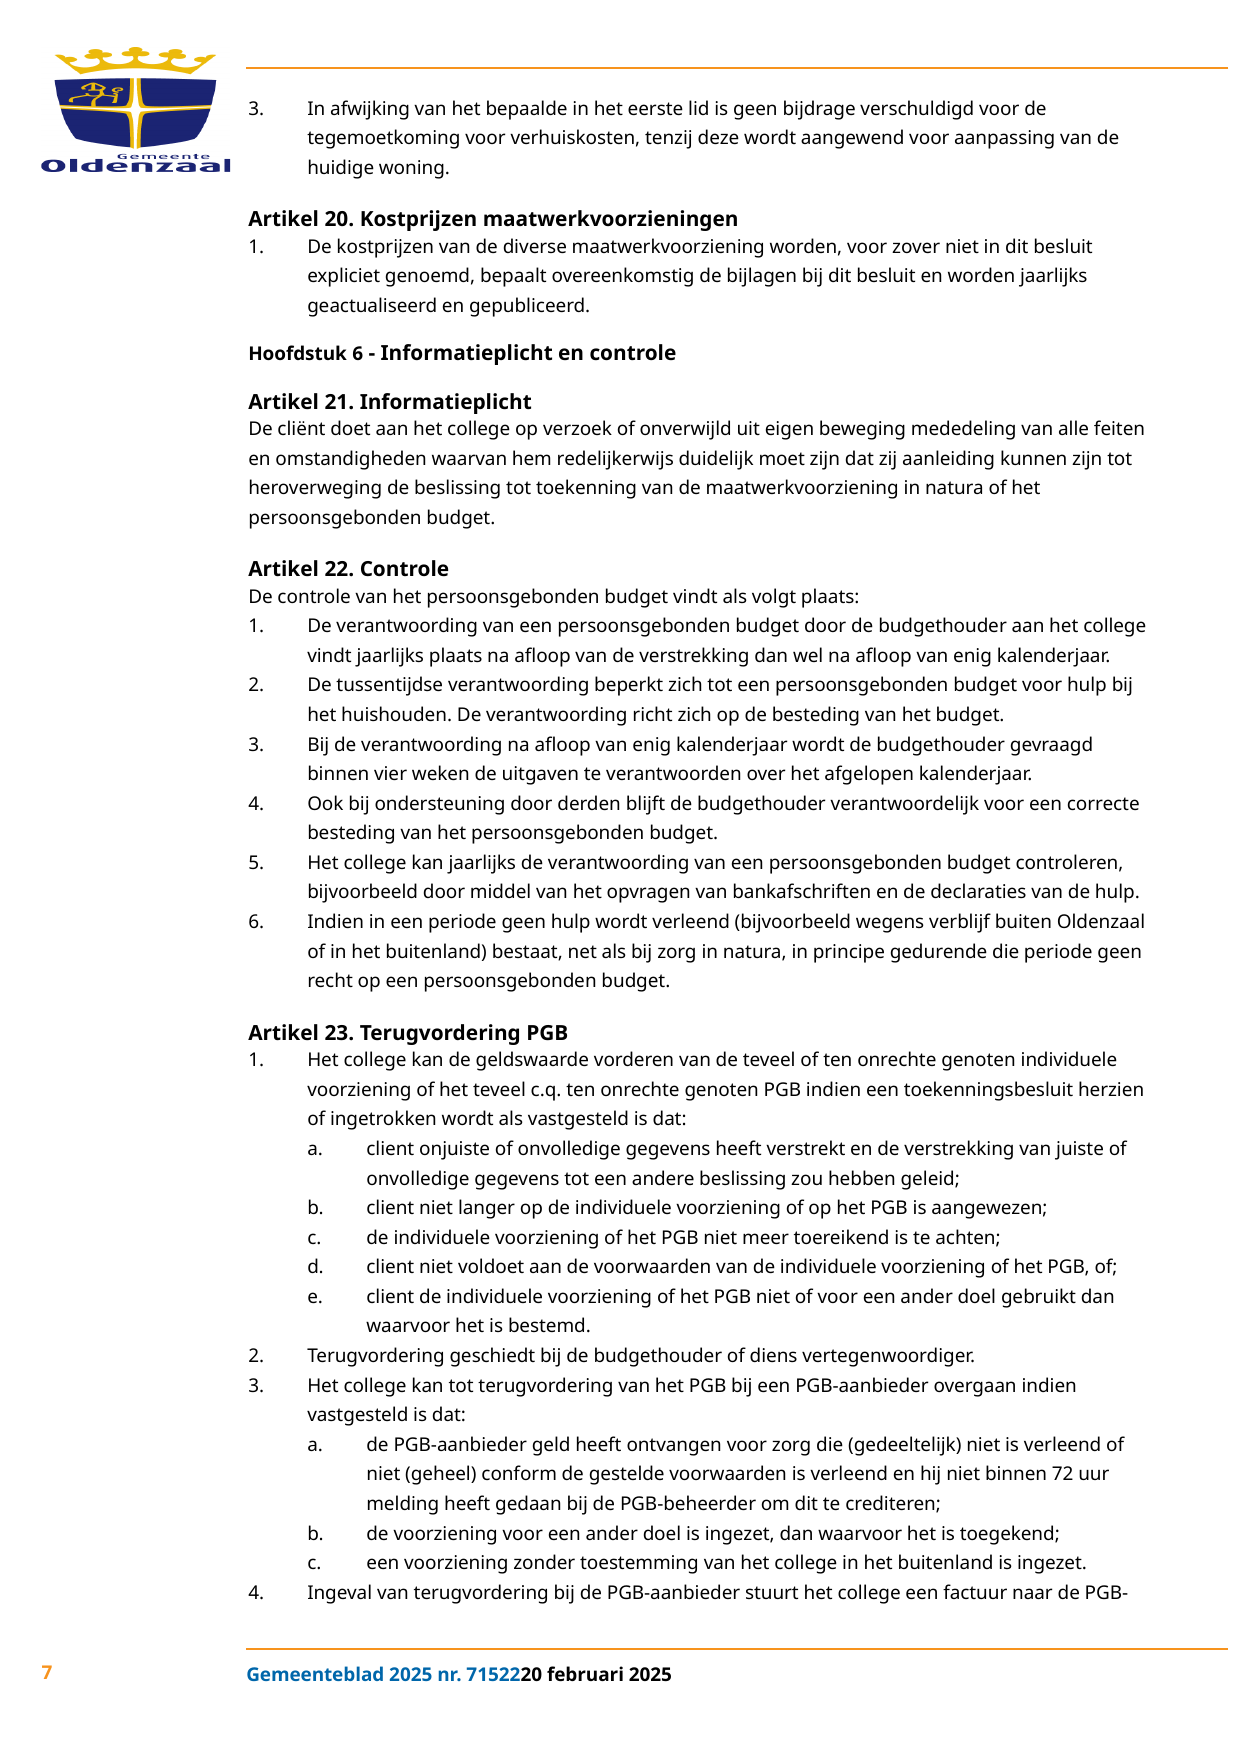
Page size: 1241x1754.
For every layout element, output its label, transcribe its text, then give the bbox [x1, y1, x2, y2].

list Ingeval van terugvordering bij de PGB-aanbieder stuurt het college een factuur naar de PGB- [248, 1579, 1152, 1604]
picture [41, 47, 231, 172]
list De verantwoording van een persoonsgebonden budget door de budgethouder aan het college vindt jaarlijks plaats na afloop van de verstrekking dan wel na afloop van enig kalenderjaar. [248, 612, 1152, 668]
list client onjuiste of onvolledige gegevens heeft verstrekt en de verstrekking van juiste of onvolledige gegevens tot een andere beslissing zou hebben geleid; [307, 1135, 1152, 1190]
text Artikel 22. Controle [248, 554, 1152, 583]
list De tussentijdse verantwoording beperkt zich tot een persoonsgebonden budget voor hulp bij het huishouden. De verantwoording richt zich op de besteding van het budget. [248, 672, 1152, 727]
text Artikel 20. Kostprijzen maatwerkvoorzieningen [248, 204, 1152, 233]
list Ook bij ondersteuning door derden blijft de budgethouder verantwoordelijk voor een correcte besteding van het persoonsgebonden budget. [248, 790, 1152, 845]
list Indien in een periode geen hulp wordt verleend (bijvoorbeeld wegens verblijf buiten Oldenzaal of in het buitenland) bestaat, net als bij zorg in natura, in principe gedurende die periode geen recht op een persoonsgebonden budget. [248, 908, 1152, 993]
list een voorziening zonder toestemming van het college in het buitenland is ingezet. [307, 1549, 1152, 1575]
list De kostprijzen van de diverse maatwerkvoorziening worden, voor zover niet in dit besluit expliciet genoemd, bepaalt overeenkomstig de bijlagen bij dit besluit en worden jaarlijks geactualiseerd en gepubliceerd. [248, 233, 1152, 318]
list de PGB-aanbieder geld heeft ontvangen voor zorg die (gedeeltelijk) niet is verleend of niet (geheel) conform de gestelde voorwaarden is verleend en hij niet binnen 72 uur melding heeft gedaan bij de PGB-beheerder om dit te crediteren; [307, 1431, 1152, 1516]
text De controle van het persoonsgebonden budget vindt als volgt plaats: [248, 583, 1152, 609]
list client niet voldoet aan de voorwaarden van de individuele voorziening of het PGB, of; [307, 1253, 1152, 1279]
list Het college kan tot terugvordering van het PGB bij een PGB-aanbieder overgaan indien vastgesteld is dat: [248, 1372, 1152, 1427]
list de voorziening voor een ander doel is ingezet, dan waarvoor het is toegekend; [307, 1520, 1152, 1545]
text Artikel 21. Informatieplicht [248, 387, 1152, 415]
text De cliënt doet aan het college op verzoek of onverwijld uit eigen beweging mededeling van alle feiten en omstandigheden waarvan hem redelijkerwijs duidelijk moet zijn dat zij aanleiding kunnen zijn tot heroverweging de beslissing tot toekenning van de maatwerkvoorziening in natura of het persoonsgebonden budget. [248, 415, 1152, 530]
text Artikel 23. Terugvordering PGB [248, 1018, 1152, 1046]
list de individuele voorziening of het PGB niet meer toereikend is te achten; [307, 1224, 1152, 1249]
list In afwijking van het bepaalde in het eerste lid is geen bijdrage verschuldigd voor de tegemoetkoming voor verhuiskosten, tenzij deze wordt aangewend voor aanpassing van de huidige woning. [248, 95, 1152, 180]
list client de individuele voorziening of het PGB niet of voor een ander doel gebruikt dan waarvoor het is bestemd. [307, 1283, 1152, 1338]
list Het college kan de geldswaarde vorderen van de teveel of ten onrechte genoten individuele voorziening of het teveel c.q. ten onrechte genoten PGB indien een toekenningsbesluit herzien of ingetrokken wordt als vastgesteld is dat: [248, 1046, 1152, 1131]
list client niet langer op de individuele voorziening of op het PGB is aangewezen; [307, 1194, 1152, 1220]
list Terugvordering geschiedt bij de budgethouder of diens vertegenwoordiger. [248, 1342, 1152, 1368]
list Bij de verantwoording na afloop van enig kalenderjaar wordt de budgethouder gevraagd binnen vier weken de uitgaven te verantwoorden over het afgelopen kalenderjaar. [248, 731, 1152, 786]
text Hoofdstuk 6 - Informatieplicht en controle [248, 338, 1152, 366]
list Het college kan jaarlijks de verantwoording van een persoonsgebonden budget controleren, bijvoorbeeld door middel van het opvragen van bankafschriften en de declaraties van de hulp. [248, 849, 1152, 904]
